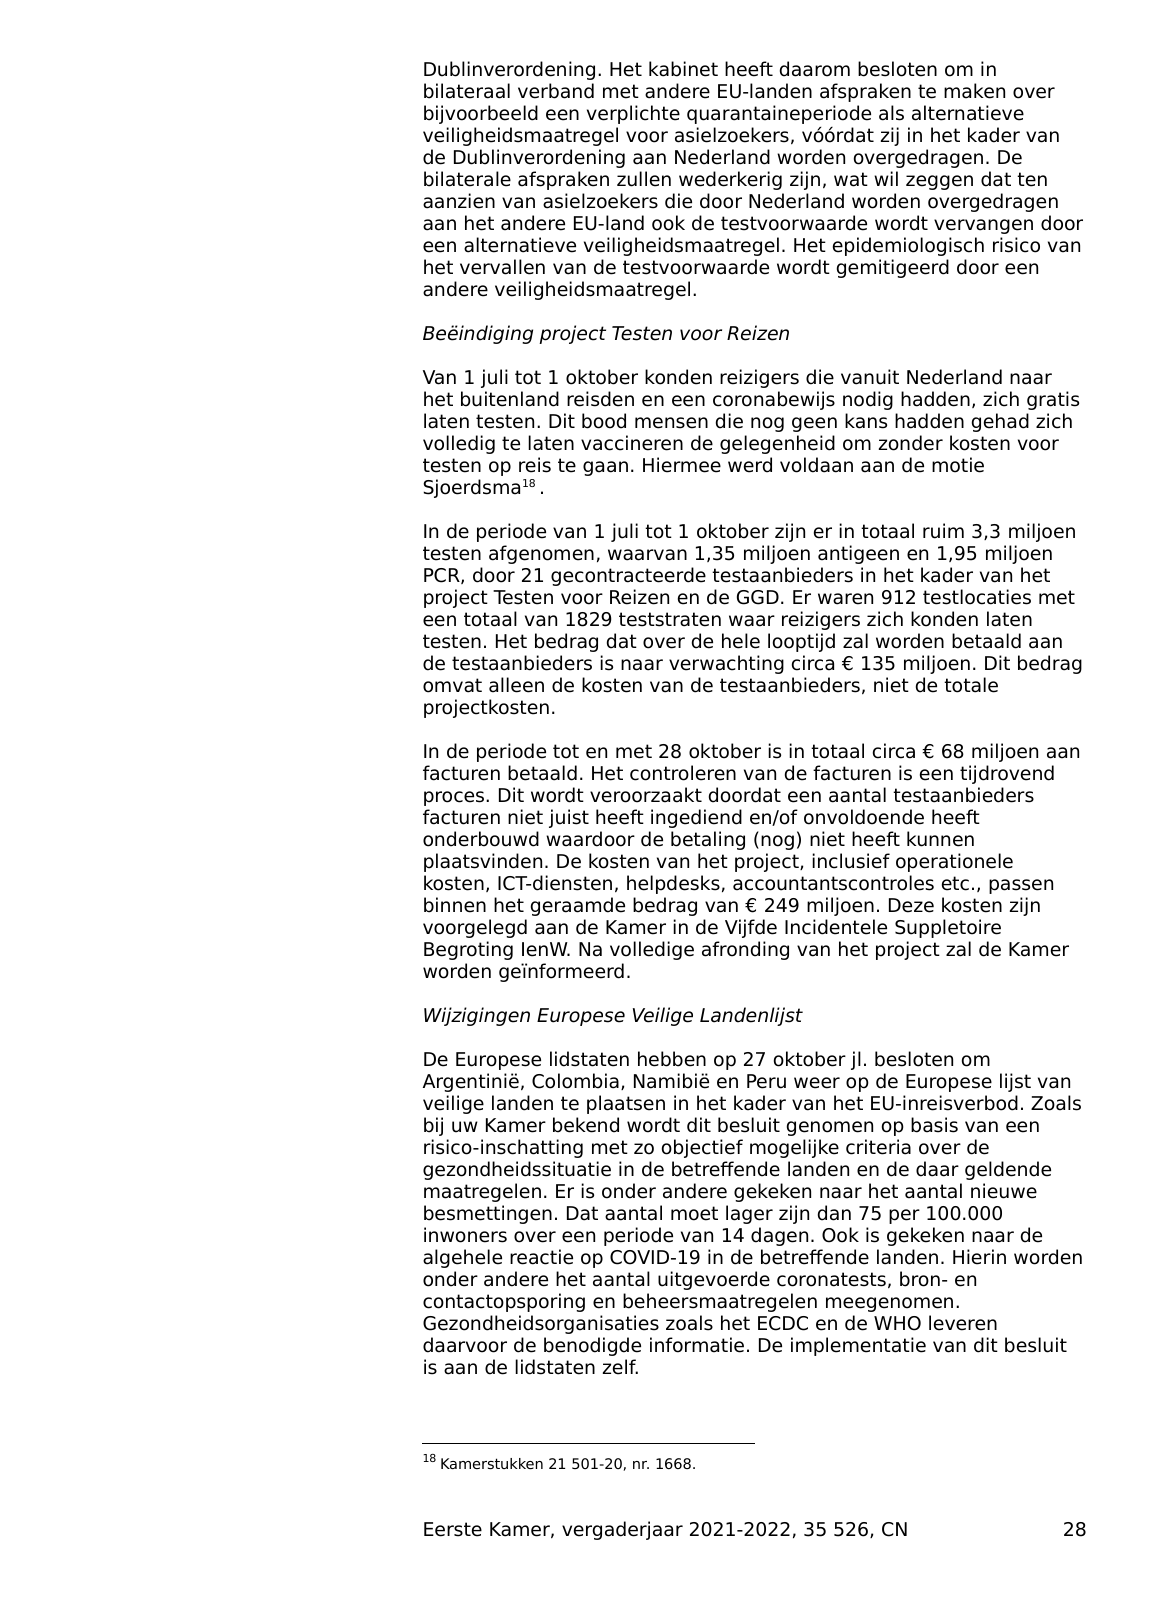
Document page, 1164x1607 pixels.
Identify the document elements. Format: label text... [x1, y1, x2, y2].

text De Europese lidstaten hebben op 27 oktober jl. besloten om Argentinië, Colombia, Namibië en Peru weer op de Europese lijst van veilige landen te plaatsen in het kader van het EU-inreisverbod. Zoals bij uw Kamer bekend wordt dit besluit genomen op basis van een risico-inschatting met zo objectief mogelijke criteria over de gezondheidssituatie in de betreffende landen en de daar geldende maatregelen. Er is onder andere gekeken naar het aantal nieuwe besmettingen. Dat aantal moet lager zijn dan 75 per 100.000 inwoners over een periode van 14 dagen. Ook is gekeken naar de algehele reactie op COVID-19 in de betreffende landen. Hierin worden onder andere het aantal uitgevoerde coronatests, bron- en contactopsporing en beheersmaatregelen meegenomen. Gezondheidsorganisaties zoals het ECDC en de WHO leveren daarvoor de benodigde informatie. De implementatie van dit besluit is aan de lidstaten zelf. [422, 1049, 1087, 1379]
text In de periode tot en met 28 oktober is in totaal circa € 68 miljoen aan facturen betaald. Het controleren van de facturen is een tijdrovend proces. Dit wordt veroorzaakt doordat een aantal testaanbieders facturen niet juist heeft ingediend en/of onvoldoende heeft onderbouwd waardoor de betaling (nog) niet heeft kunnen plaatsvinden. De kosten van het project, inclusief operationele kosten, ICT-diensten, helpdesks, accountantscontroles etc., passen binnen het geraamde bedrag van € 249 miljoen. Deze kosten zijn voorgelegd aan de Kamer in de Vijfde Incidentele Suppletoire Begroting IenW. Na volledige afronding van het project zal de Kamer worden geïnformeerd. [422, 741, 1087, 983]
subtitle Beëindiging project Testen voor Reizen [422, 323, 1087, 345]
subtitle Wijzigingen Europese Veilige Landenlijst [422, 1005, 1087, 1027]
text Van 1 juli tot 1 oktober konden reizigers die vanuit Nederland naar het buitenland reisden en een coronabewijs nodig hadden, zich gratis laten testen. Dit bood mensen die nog geen kans hadden gehad zich volledig te laten vaccineren de gelegenheid om zonder kosten voor testen op reis te gaan. Hiermee werd voldaan aan de motie Sjoerdsma. [422, 367, 1087, 499]
text In de periode van 1 juli tot 1 oktober zijn er in totaal ruim 3,3 miljoen testen afgenomen, waarvan 1,35 miljoen antigeen en 1,95 miljoen PCR, door 21 gecontracteerde testaanbieders in het kader van het project Testen voor Reizen en de GGD. Er waren 912 testlocaties met een totaal van 1829 teststraten waar reizigers zich konden laten testen. Het bedrag dat over de hele looptijd zal worden betaald aan de testaanbieders is naar verwachting circa € 135 miljoen. Dit bedrag omvat alleen de kosten van de testaanbieders, niet de totale projectkosten. [422, 521, 1087, 719]
text Kamerstukken 21 501-20, nr. 1668. [422, 1452, 1087, 1474]
text Dublinverordening. Het kabinet heeft daarom besloten om in bilateraal verband met andere EU-landen afspraken te maken over bijvoorbeeld een verplichte quarantaineperiode als alternatieve veiligheidsmaatregel voor asielzoekers, vóórdat zij in het kader van de Dublinverordening aan Nederland worden overgedragen. De bilaterale afspraken zullen wederkerig zijn, wat wil zeggen dat ten aanzien van asielzoekers die door Nederland worden overgedragen aan het andere EU-land ook de testvoorwaarde wordt vervangen door een alternatieve veiligheidsmaatregel. Het epidemiologisch risico van het vervallen van de testvoorwaarde wordt gemitigeerd door een andere veiligheidsmaatregel. [422, 59, 1087, 301]
